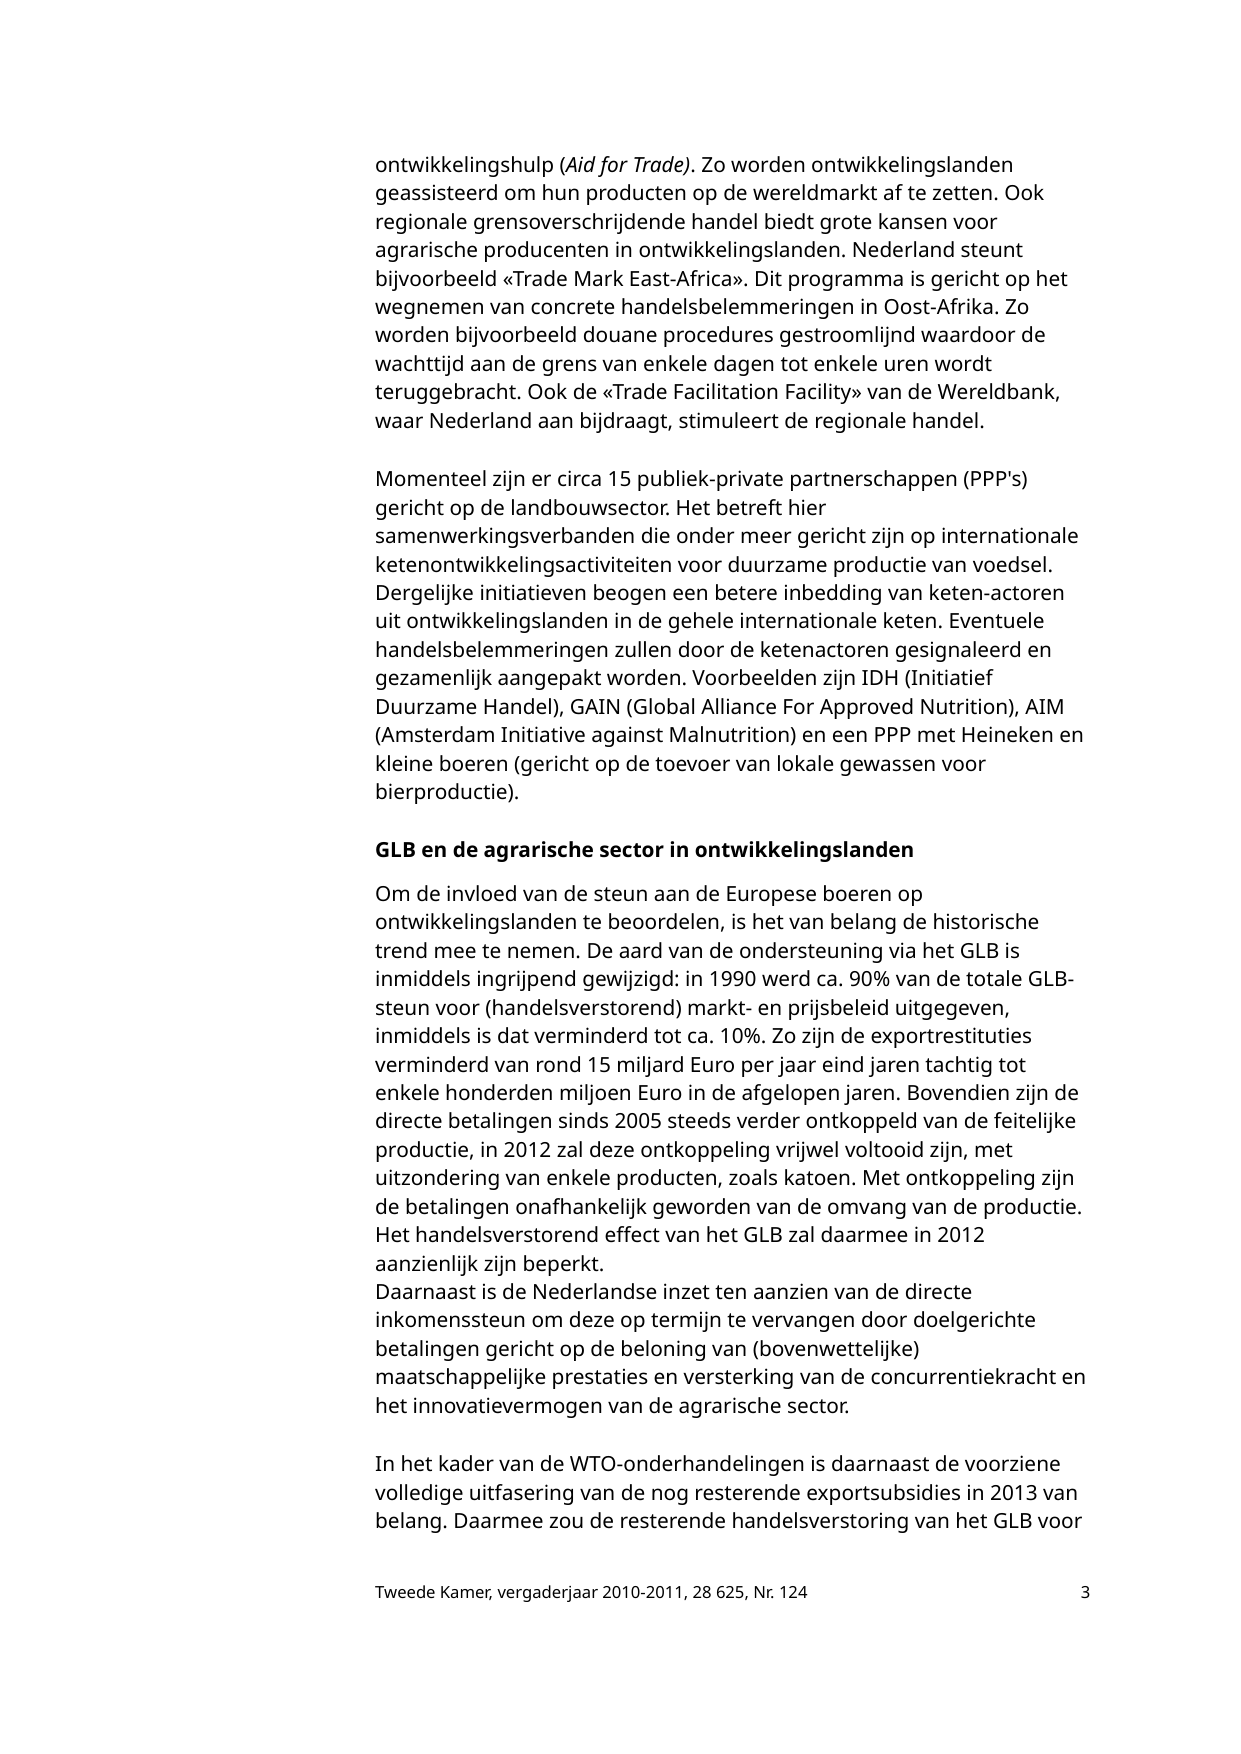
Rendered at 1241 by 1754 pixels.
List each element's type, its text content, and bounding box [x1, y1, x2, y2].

text GLB en de agrarische sector in ontwikkelingslanden [375, 836, 1090, 864]
text In het kader van de WTO-onderhandelingen is daarnaast de voorziene volledige uitfasering van de nog resterende exportsubsidies in 2013 van belang. Daarmee zou de resterende handelsverstoring van het GLB voor [375, 1449, 1090, 1535]
text ontwikkelingshulp (Aid for Trade). Zo worden ontwikkelingslanden geassisteerd om hun producten op de wereldmarkt af te zetten. Ook regionale grensoverschrijdende handel biedt grote kansen voor agrarische producenten in ontwikkelingslanden. Nederland steunt bijvoorbeeld «Trade Mark East-Africa». Dit programma is gericht op het wegnemen van concrete handelsbelemmeringen in Oost-Afrika. Zo worden bijvoorbeeld douane procedures gestroomlijnd waardoor de wachttijd aan de grens van enkele dagen tot enkele uren wordt teruggebracht. Ook de «Trade Facilitation Facility» van de Wereldbank, waar Nederland aan bijdraagt, stimuleert de regionale handel. [375, 150, 1090, 434]
text Daarnaast is de Nederlandse inzet ten aanzien van de directe inkomenssteun om deze op termijn te vervangen door doelgerichte betalingen gericht op de beloning van (bovenwettelijke) maatschappelijke prestaties en versterking van de concurrentiekracht en het innovatievermogen van de agrarische sector. [375, 1277, 1090, 1419]
text Om de invloed van de steun aan de Europese boeren op ontwikkelingslanden te beoordelen, is het van belang de historische trend mee te nemen. De aard van de ondersteuning via het GLB is inmiddels ingrijpend gewijzigd: in 1990 werd ca. 90% van de totale GLB-steun voor (handelsverstorend) markt- en prijsbeleid uitgegeven, inmiddels is dat verminderd tot ca. 10%. Zo zijn de exportrestituties verminderd van rond 15 miljard Euro per jaar eind jaren tachtig tot enkele honderden miljoen Euro in de afgelopen jaren. Bovendien zijn de directe betalingen sinds 2005 steeds verder ontkoppeld van de feitelijke productie, in 2012 zal deze ontkoppeling vrijwel voltooid zijn, met uitzondering van enkele producten, zoals katoen. Met ontkoppeling zijn de betalingen onafhankelijk geworden van de omvang van de productie. Het handelsverstorend effect van het GLB zal daarmee in 2012 aanzienlijk zijn beperkt. [375, 879, 1090, 1277]
text Momenteel zijn er circa 15 publiek-private partnerschappen (PPP's) gericht op de landbouwsector. Het betreft hier samenwerkingsverbanden die onder meer gericht zijn op internationale ketenontwikkelingsactiviteiten voor duurzame productie van voedsel. Dergelijke initiatieven beogen een betere inbedding van keten-actoren uit ontwikkelingslanden in de gehele internationale keten. Eventuele handelsbelemmeringen zullen door de ketenactoren gesignaleerd en gezamenlijk aangepakt worden. Voorbeelden zijn IDH (Initiatief Duurzame Handel), GAIN (Global Alliance For Approved Nutrition), AIM (Amsterdam Initiative against Malnutrition) en een PPP met Heineken en kleine boeren (gericht op de toevoer van lokale gewassen voor bierproductie). [375, 464, 1090, 806]
